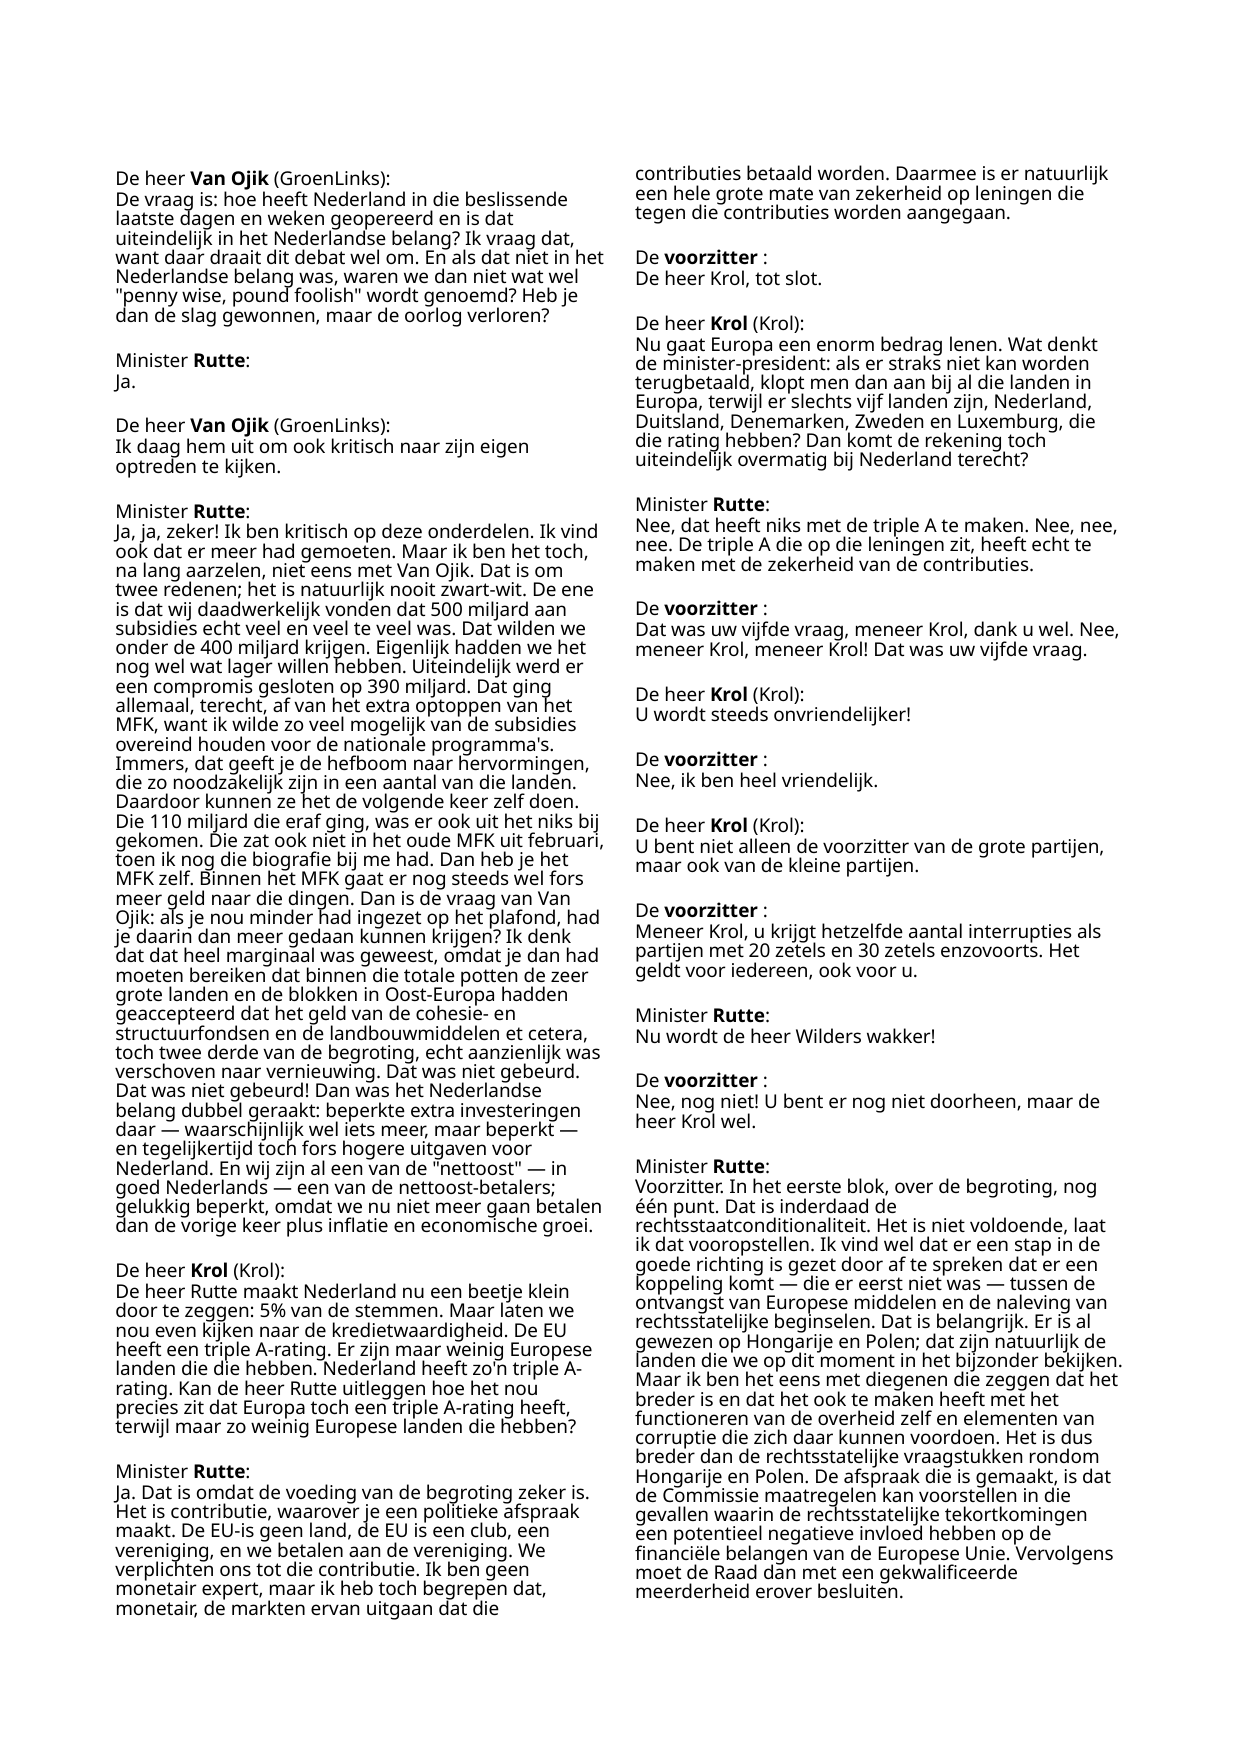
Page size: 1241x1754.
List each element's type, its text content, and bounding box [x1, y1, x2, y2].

text Meneer Krol, u krijgt hetzelfde aantal interrupties als partijen met 20 zetels en 30 zetels enzovoorts. Het geldt voor iedereen, ook voor u. [635, 923, 1125, 981]
text Nu wordt de heer Wilders wakker! [635, 1028, 1125, 1047]
text De heer Krol (Krol): [635, 812, 1125, 838]
text Minister Rutte: [115, 498, 605, 523]
text De voorzitter : [635, 244, 1125, 270]
text De heer Krol (Krol): [635, 310, 1125, 336]
text Ja, ja, zeker! Ik ben kritisch op deze onderdelen. Ik vind ook dat er meer had gemoeten. Maar ik ben het toch, na lang aarzelen, niet eens met Van Ojik. Dat is om twee redenen; het is natuurlijk nooit zwart-wit. De ene is dat wij daadwerkelijk vonden dat 500 miljard aan subsidies echt veel en veel te veel was. Dat wilden we onder de 400 miljard krijgen. Eigenlijk hadden we het nog wel wat lager willen hebben. Uiteindelijk werd er een compromis gesloten op 390 miljard. Dat ging allemaal, terecht, af van het extra optoppen van het MFK, want ik wilde zo veel mogelijk van de subsidies overeind houden voor de nationale programma's. Immers, dat geeft je de hefboom naar hervormingen, die zo noodzakelijk zijn in een aantal van die landen. Daardoor kunnen ze het de volgende keer zelf doen. Die 110 miljard die eraf ging, was er ook uit het niks bij gekomen. Die zat ook niet in het oude MFK uit februari, toen ik nog die biografie bij me had. Dan heb je het MFK zelf. Binnen het MFK gaat er nog steeds wel fors meer geld naar die dingen. Dan is de vraag van Van Ojik: als je nou minder had ingezet op het plafond, had je daarin dan meer gedaan kunnen krijgen? Ik denk dat dat heel marginaal was geweest, omdat je dan had moeten bereiken dat binnen die totale potten de zeer grote landen en de blokken in Oost-Europa hadden geaccepteerd dat het geld van de cohesie- en structuurfondsen en de landbouwmiddelen et cetera, toch twee derde van de begroting, echt aanzienlijk was verschoven naar vernieuwing. Dat was niet gebeurd. Dat was niet gebeurd! Dan was het Nederlandse belang dubbel geraakt: beperkte extra investeringen daar — waarschijnlijk wel iets meer, maar beperkt — en tegelijkertijd toch fors hogere uitgaven voor Nederland. En wij zijn al een van de "nettoost" — in goed Nederlands — een van de nettoost-betalers; gelukkig beperkt, omdat we nu niet meer gaan betalen dan de vorige keer plus inflatie en economische groei. [115, 523, 605, 1237]
text Ik daag hem uit om ook kritisch naar zijn eigen optreden te kijken. [115, 438, 605, 477]
text Ja. Dat is omdat de voeding van de begroting zeker is. Het is contributie, waarover je een politieke afspraak maakt. De EU-is geen land, de EU is een club, een vereniging, en we betalen aan de vereniging. We verplichten ons tot die contributie. Ik ben geen monetair expert, maar ik heb toch begrepen dat, monetair, de markten ervan uitgaan dat die [115, 1484, 605, 1619]
text contributies betaald worden. Daarmee is er natuurlijk een hele grote mate van zekerheid op leningen die tegen die contributies worden aangegaan. [635, 165, 1125, 223]
text De heer Rutte maakt Nederland nu een beetje klein door te zeggen: 5% van de stemmen. Maar laten we nou even kijken naar de kredietwaardigheid. De EU heeft een triple A-rating. Er zijn maar weinig Europese landen die die hebben. Nederland heeft zo'n triple A-rating. Kan de heer Rutte uitleggen hoe het nou precies zit dat Europa toch een triple A-rating heeft, terwijl maar zo weinig Europese landen die hebben? [115, 1283, 605, 1437]
text De heer Krol (Krol): [115, 1257, 605, 1283]
text De voorzitter : [635, 1068, 1125, 1093]
text De heer Krol (Krol): [635, 681, 1125, 706]
text De voorzitter : [635, 747, 1125, 772]
text Dat was uw vijfde vraag, meneer Krol, dank u wel. Nee, meneer Krol, meneer Krol! Dat was uw vijfde vraag. [635, 621, 1125, 660]
text Nee, nog niet! U bent er nog niet doorheen, maar de heer Krol wel. [635, 1093, 1125, 1132]
text De vraag is: hoe heeft Nederland in die beslissende laatste dagen en weken geopereerd en is dat uiteindelijk in het Nederlandse belang? Ik vraag dat, want daar draait dit debat wel om. En als dat niet in het Nederlandse belang was, waren we dan niet wat wel "penny wise, pound foolish" wordt genoemd? Heb je dan de slag gewonnen, maar de oorlog verloren? [115, 191, 605, 326]
text Minister Rutte: [115, 1458, 605, 1484]
text De heer Van Ojik (GroenLinks): [115, 413, 605, 438]
text U wordt steeds onvriendelijker! [635, 706, 1125, 726]
text Minister Rutte: [635, 491, 1125, 517]
text Minister Rutte: [635, 1153, 1125, 1178]
text Nee, ik ben heel vriendelijk. [635, 772, 1125, 792]
text De heer Van Ojik (GroenLinks): [115, 165, 605, 191]
text De heer Krol, tot slot. [635, 270, 1125, 289]
text Minister Rutte: [115, 347, 605, 373]
text Ja. [115, 373, 605, 392]
text De voorzitter : [635, 897, 1125, 923]
text Minister Rutte: [635, 1002, 1125, 1028]
text De voorzitter : [635, 596, 1125, 621]
text Nee, dat heeft niks met de triple A te maken. Nee, nee, nee. De triple A die op die leningen zit, heeft echt te maken met de zekerheid van de contributies. [635, 517, 1125, 575]
text Voorzitter. In het eerste blok, over de begroting, nog één punt. Dat is inderdaad de rechtsstaatconditionaliteit. Het is niet voldoende, laat ik dat vooropstellen. Ik vind wel dat er een stap in de goede richting is gezet door af te spreken dat er een koppeling komt — die er eerst niet was — tussen de ontvangst van Europese middelen en de naleving van rechtsstatelijke beginselen. Dat is belangrijk. Er is al gewezen op Hongarije en Polen; dat zijn natuurlijk de landen die we op dit moment in het bijzonder bekijken. Maar ik ben het eens met diegenen die zeggen dat het breder is en dat het ook te maken heeft met het functioneren van de overheid zelf en elementen van corruptie die zich daar kunnen voordoen. Het is dus breder dan de rechtsstatelijke vraagstukken rondom Hongarije en Polen. De afspraak die is gemaakt, is dat de Commissie maatregelen kan voorstellen in die gevallen waarin de rechtsstatelijke tekortkomingen een potentieel negatieve invloed hebben op de financiële belangen van de Europese Unie. Vervolgens moet de Raad dan met een gekwalificeerde meerderheid erover besluiten. [635, 1178, 1125, 1602]
text Nu gaat Europa een enorm bedrag lenen. Wat denkt de minister-president: als er straks niet kan worden terugbetaald, klopt men dan aan bij al die landen in Europa, terwijl er slechts vijf landen zijn, Nederland, Duitsland, Denemarken, Zweden en Luxemburg, die die rating hebben? Dan komt de rekening toch uiteindelijk overmatig bij Nederland terecht? [635, 336, 1125, 470]
text U bent niet alleen de voorzitter van de grote partijen, maar ook van de kleine partijen. [635, 838, 1125, 877]
